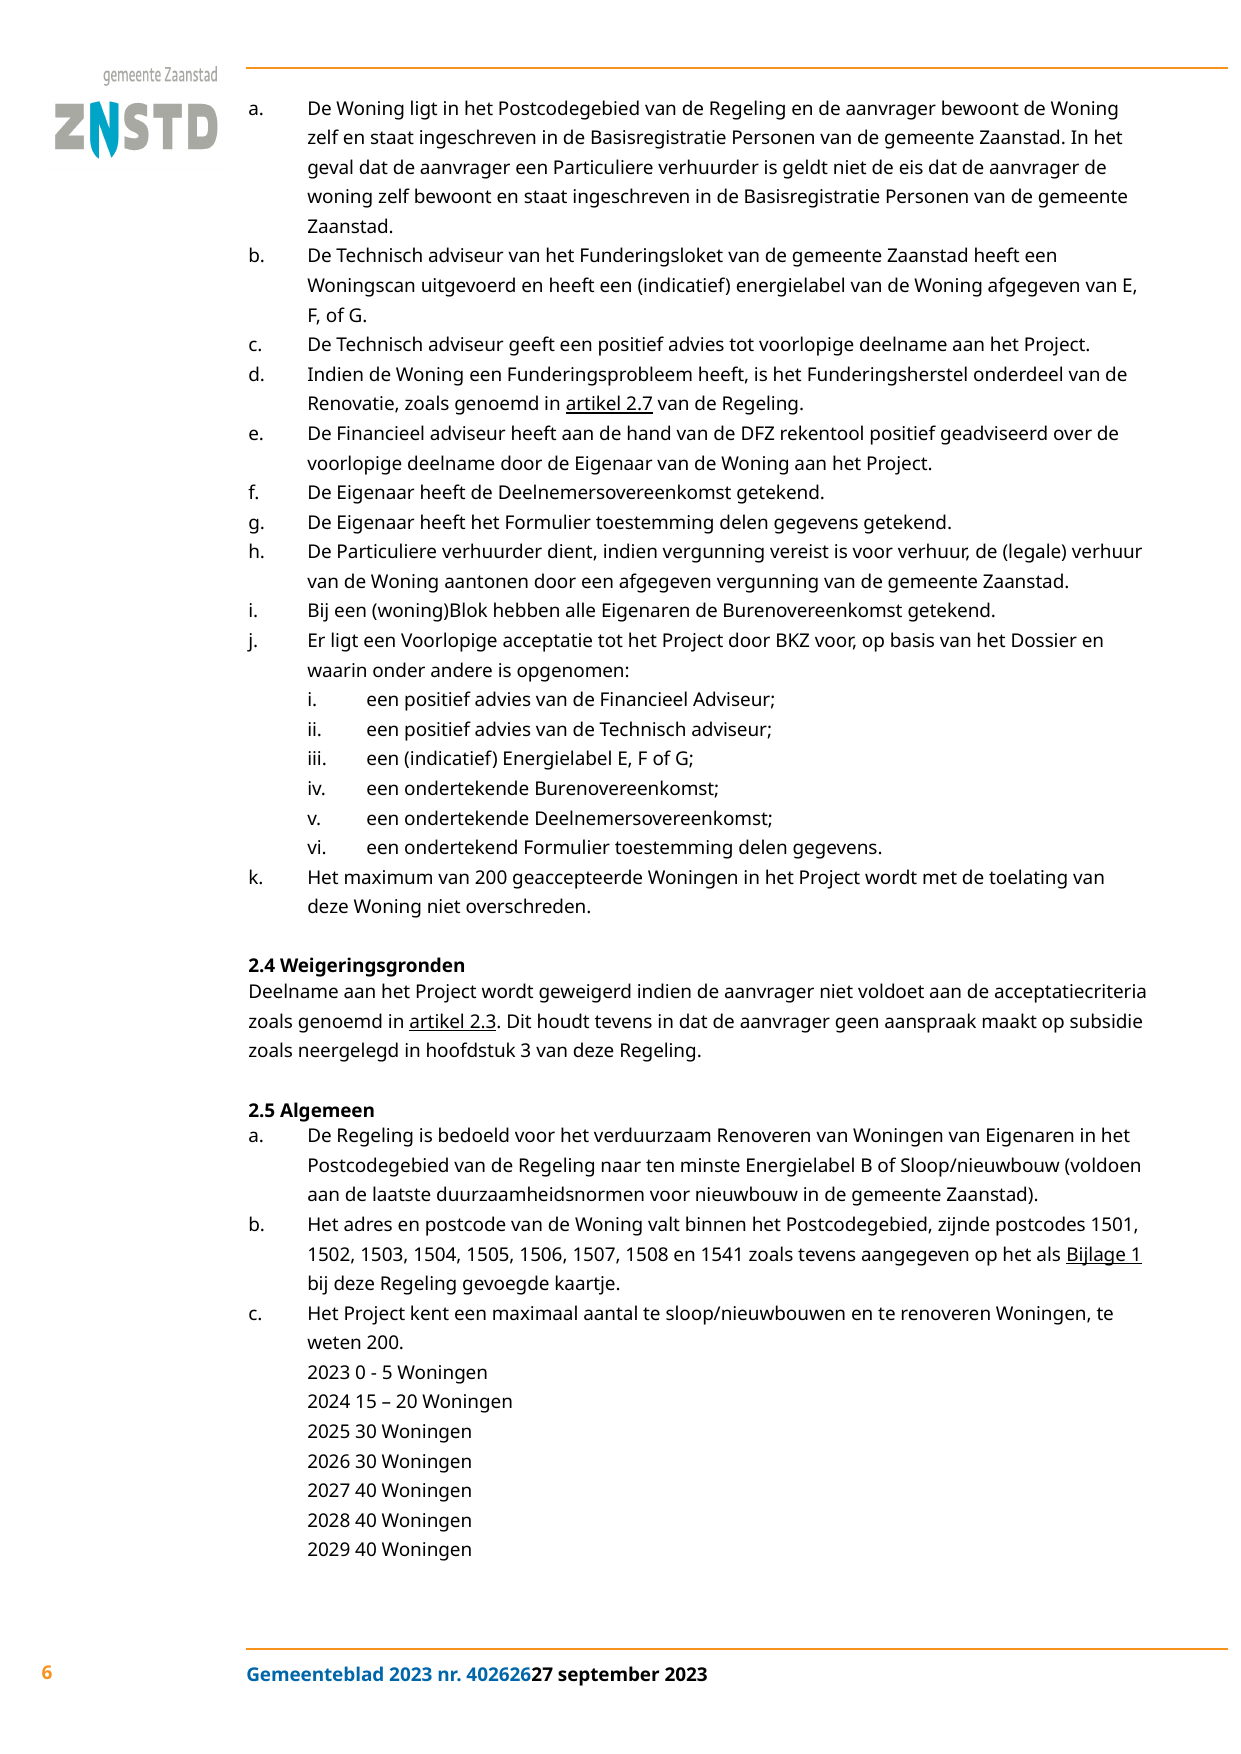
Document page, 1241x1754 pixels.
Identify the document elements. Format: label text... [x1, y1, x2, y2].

text Deelname aan het Project wordt geweigerd indien de aanvrager niet voldoet aan de acceptatiecriteria zoals genoemd in artikel 2.3. Dit houdt tevens in dat de aanvrager geen aanspraak maakt op subsidie zoals neergelegd in hoofdstuk 3 van deze Regeling. [248, 978, 1152, 1063]
list De Particuliere verhuurder dient, indien vergunning vereist is voor verhuur, de (legale) verhuur van de Woning aantonen door een afgegeven vergunning van de gemeente Zaanstad. [248, 538, 1152, 594]
list 2023 0 - 5 Woningen [248, 1359, 1152, 1385]
list Indien de Woning een Funderingsprobleem heeft, is het Funderingsherstel onderdeel van de Renovatie, zoals genoemd in artikel 2.7 van de Regeling. [248, 361, 1152, 416]
list 2027 40 Woningen [248, 1477, 1152, 1503]
list 2026 30 Woningen [248, 1448, 1152, 1474]
list De Eigenaar heeft het Formulier toestemming delen gegevens getekend. [248, 509, 1152, 535]
list De Woning ligt in het Postcodegebied van de Regeling en de aanvrager bewoont de Woning zelf en staat ingeschreven in de Basisregistratie Personen van de gemeente Zaanstad. In het geval dat de aanvrager een Particuliere verhuurder is geldt niet de eis dat de aanvrager de woning zelf bewoont en staat ingeschreven in de Basisregistratie Personen van de gemeente Zaanstad. [248, 95, 1152, 239]
list De Technisch adviseur van het Funderingsloket van de gemeente Zaanstad heeft een Woningscan uitgevoerd en heeft een (indicatief) energielabel van de Woning afgegeven van E, F, of G. [248, 243, 1152, 328]
list Er ligt een Voorlopige acceptatie tot het Project door BKZ voor, op basis van het Dossier en waarin onder andere is opgenomen: [248, 627, 1152, 683]
list 2025 30 Woningen [248, 1418, 1152, 1444]
list een ondertekend Formulier toestemming delen gegevens. [307, 834, 1152, 860]
list Het maximum van 200 geaccepteerde Woningen in het Project wordt met de toelating van deze Woning niet overschreden. [248, 864, 1152, 919]
text 2.4 Weigeringsgronden [248, 953, 1152, 978]
list De Eigenaar heeft de Deelnemersovereenkomst getekend. [248, 479, 1152, 505]
list 2029 40 Woningen [248, 1537, 1152, 1562]
list een positief advies van de Technisch adviseur; [307, 716, 1152, 742]
list 2028 40 Woningen [248, 1507, 1152, 1533]
list een ondertekende Deelnemersovereenkomst; [307, 805, 1152, 831]
list Het Project kent een maximaal aantal te sloop/nieuwbouwen en te renoveren Woningen, te weten 200. [248, 1300, 1152, 1355]
list Bij een (woning)Blok hebben alle Eigenaren de Burenovereenkomst getekend. [248, 598, 1152, 623]
list De Financieel adviseur heeft aan de hand van de DFZ rekentool positief geadviseerd over de voorlopige deelname door de Eigenaar van de Woning aan het Project. [248, 420, 1152, 476]
list 2024 15 – 20 Woningen [248, 1389, 1152, 1414]
picture [41, 47, 231, 172]
list Het adres en postcode van de Woning valt binnen het Postcodegebied, zijnde postcodes 1501, 1502, 1503, 1504, 1505, 1506, 1507, 1508 en 1541 zoals tevens aangegeven op het als Bijlage 1 bij deze Regeling gevoegde kaartje. [248, 1211, 1152, 1296]
list De Technisch adviseur geeft een positief advies tot voorlopige deelname aan het Project. [248, 331, 1152, 357]
list een positief advies van de Financieel Adviseur; [307, 686, 1152, 712]
list een (indicatief) Energielabel E, F of G; [307, 746, 1152, 771]
text 2.5 Algemeen [248, 1097, 1152, 1122]
list De Regeling is bedoeld voor het verduurzaam Renoveren van Woningen van Eigenaren in het Postcodegebied van de Regeling naar ten minste Energielabel B of Sloop/nieuwbouw (voldoen aan de laatste duurzaamheidsnormen voor nieuwbouw in de gemeente Zaanstad). [248, 1122, 1152, 1207]
list een ondertekende Burenovereenkomst; [307, 775, 1152, 801]
